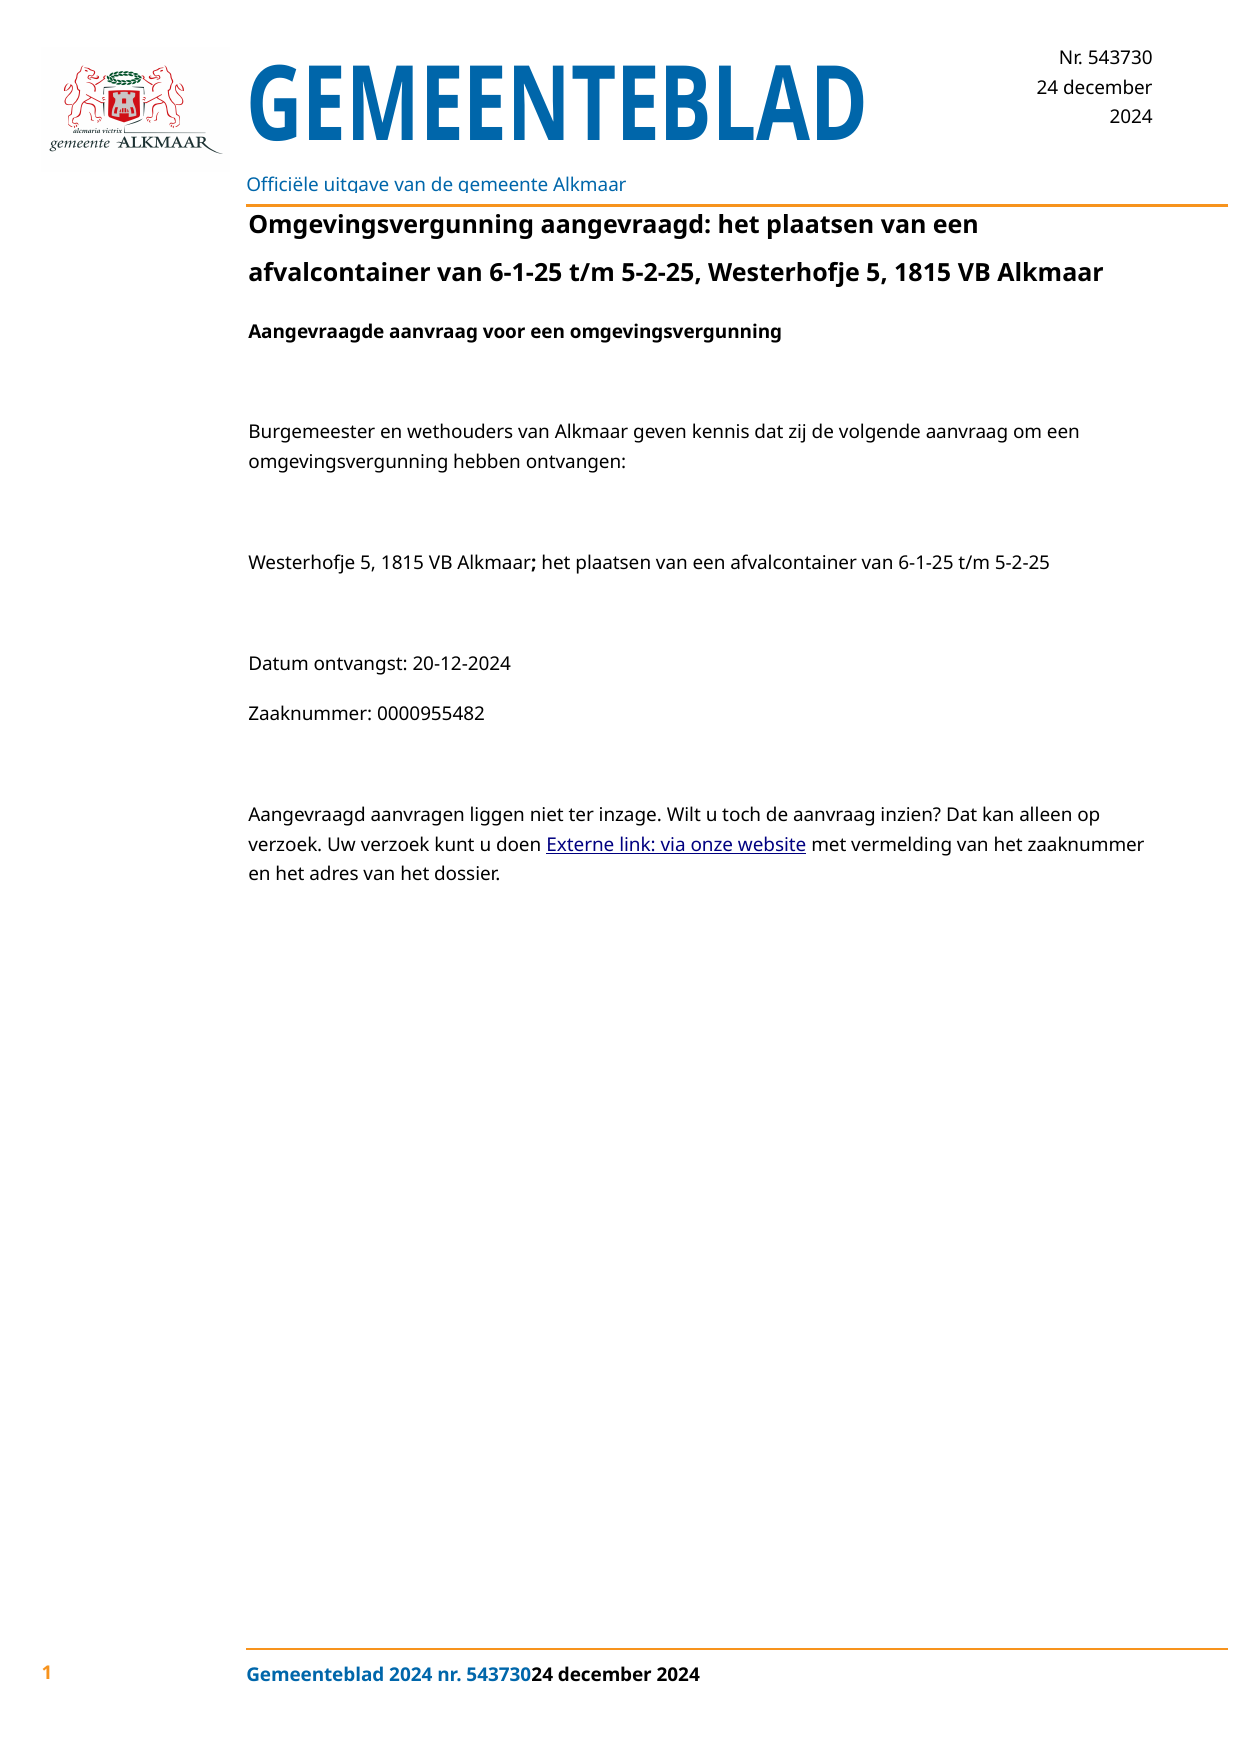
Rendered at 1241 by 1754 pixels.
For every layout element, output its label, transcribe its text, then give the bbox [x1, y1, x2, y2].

text Datum ontvangst: 20-12-2024 [248, 650, 1152, 676]
picture [41, 47, 231, 172]
text Omgevingsvergunning aangevraagd: het plaatsen van een afvalcontainer van 6-1-25 t/m 5-2-25, Westerhofje 5, 1815 VB Alkmaar [248, 207, 1152, 288]
text Zaaknummer: 0000955482 [248, 700, 1152, 726]
text Burgemeester en wethouders van Alkmaar geven kennis dat zij de volgende aanvraag om een omgevingsvergunning hebben ontvangen: [248, 419, 1152, 474]
text Aangevraagd aanvragen liggen niet ter inzage. Wilt u toch de aanvraag inzien? Dat kan alleen op verzoek. Uw verzoek kunt u doen Externe link: via onze website met vermelding van het zaaknummer en het adres van het dossier. [248, 801, 1152, 886]
text Westerhofje 5, 1815 VB Alkmaar; het plaatsen van een afvalcontainer van 6-1-25 t/m 5-2-25 [248, 549, 1152, 575]
text Aangevraagde aanvraag voor een omgevingsvergunning [248, 318, 1152, 344]
